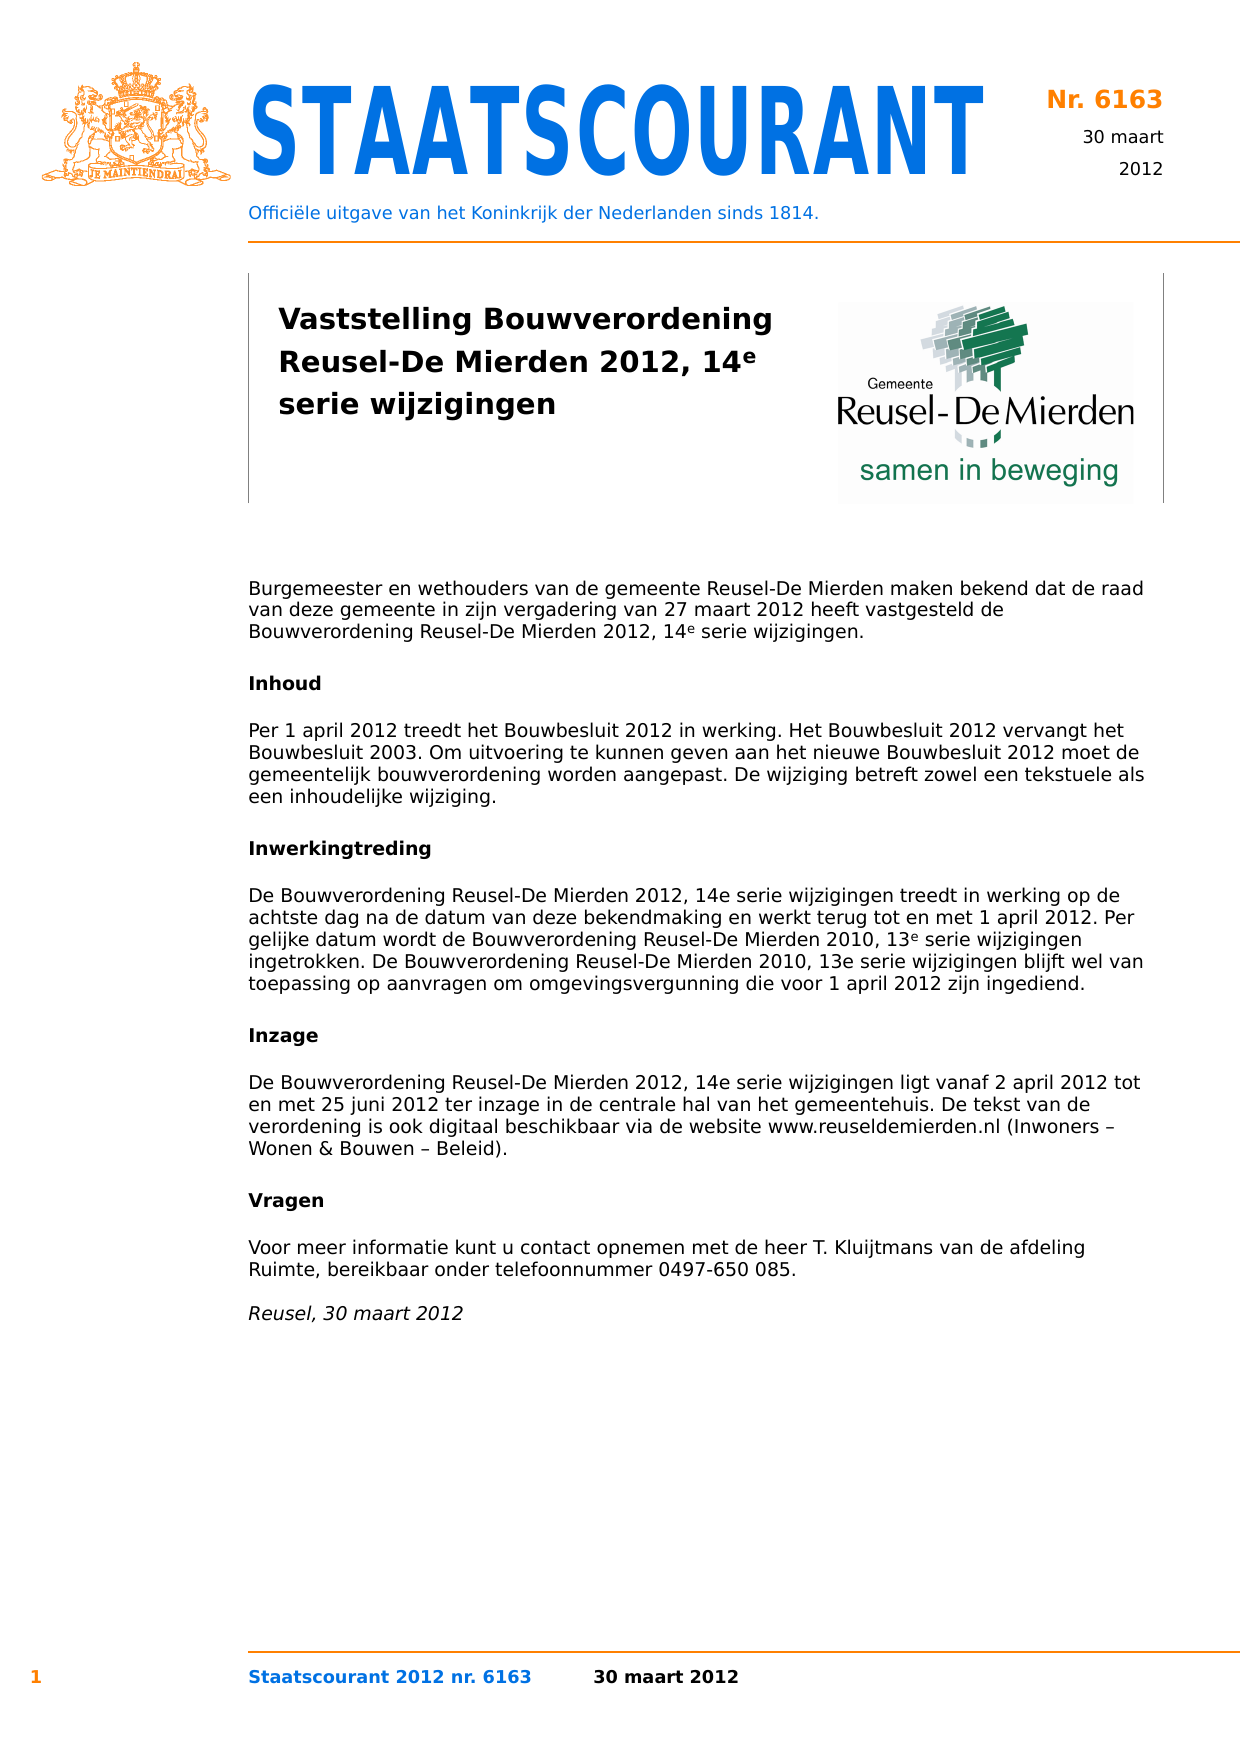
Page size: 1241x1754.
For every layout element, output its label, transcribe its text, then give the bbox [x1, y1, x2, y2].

table_cell Officiële uitgave van het Koninkrijk der Nederlanden sinds 1814. [248, 203, 1240, 241]
text Voor meer informatie kunt u contact opnemen met de heer T. Kluijtmans van de afdeling Ruimte, bereikbaar onder telefoonnummer 0497-650 085. [248, 1237, 1163, 1281]
table_header Nr. 6163 [998, 62, 1240, 121]
text De Bouwverordening Reusel-De Mierden 2012, 14e serie wijzigingen ligt vanaf 2 april 2012 tot en met 25 juni 2012 ter inzage in de centrale hal van het gemeentehuis. De tekst van de verordening is ook digitaal beschikbaar via de website www.reuseldemierden.nl (Inwoners – Wonen & Bouwen – Beleid). [248, 1072, 1163, 1160]
subtitle Inhoud [248, 673, 1163, 695]
text Reusel, 30 maart 2012 [248, 1303, 1163, 1325]
text De Bouwverordening Reusel-De Mierden 2012, 14e serie wijzigingen treedt in werking op de achtste dag na de datum van deze bekendmaking en werkt terug tot en met 1 april 2012. Per gelijke datum wordt de Bouwverordening Reusel-De Mierden 2010, 13e serie wijzigingen ingetrokken. De Bouwverordening Reusel-De Mierden 2010, 13e serie wijzigingen blijft wel van toepassing op aanvragen om omgevingsvergunning die voor 1 april 2012 zijn ingediend. [248, 885, 1163, 995]
subtitle Inwerkingtreding [248, 838, 1163, 860]
subtitle Vragen [248, 1190, 1163, 1212]
table_cell 2012 [998, 153, 1240, 203]
text Per 1 april 2012 treedt het Bouwbesluit 2012 in werking. Het Bouwbesluit 2012 vervangt het Bouwbesluit 2003. Om uitvoering te kunnen geven aan het nieuwe Bouwbesluit 2012 moet de gemeentelijk bouwverordening worden aangepast. De wijziging betreft zowel een tekstuele als een inhoudelijke wijziging. [248, 720, 1163, 808]
picture [41, 62, 231, 186]
subtitle Vaststelling Bouwverordening Reusel-De Mierden 2012, 14e serie wijzigingen [249, 273, 1163, 503]
subtitle Inzage [248, 1025, 1163, 1047]
table_header [25, 62, 248, 241]
picture [838, 302, 1134, 504]
table_header STAATSCOURANT [248, 62, 998, 203]
table_cell 30 maart [998, 121, 1240, 153]
text Burgemeester en wethouders van de gemeente Reusel-De Mierden maken bekend dat de raad van deze gemeente in zijn vergadering van 27 maart 2012 heeft vastgesteld de Bouwverordening Reusel-De Mierden 2012, 14e serie wijzigingen. [248, 577, 1163, 643]
